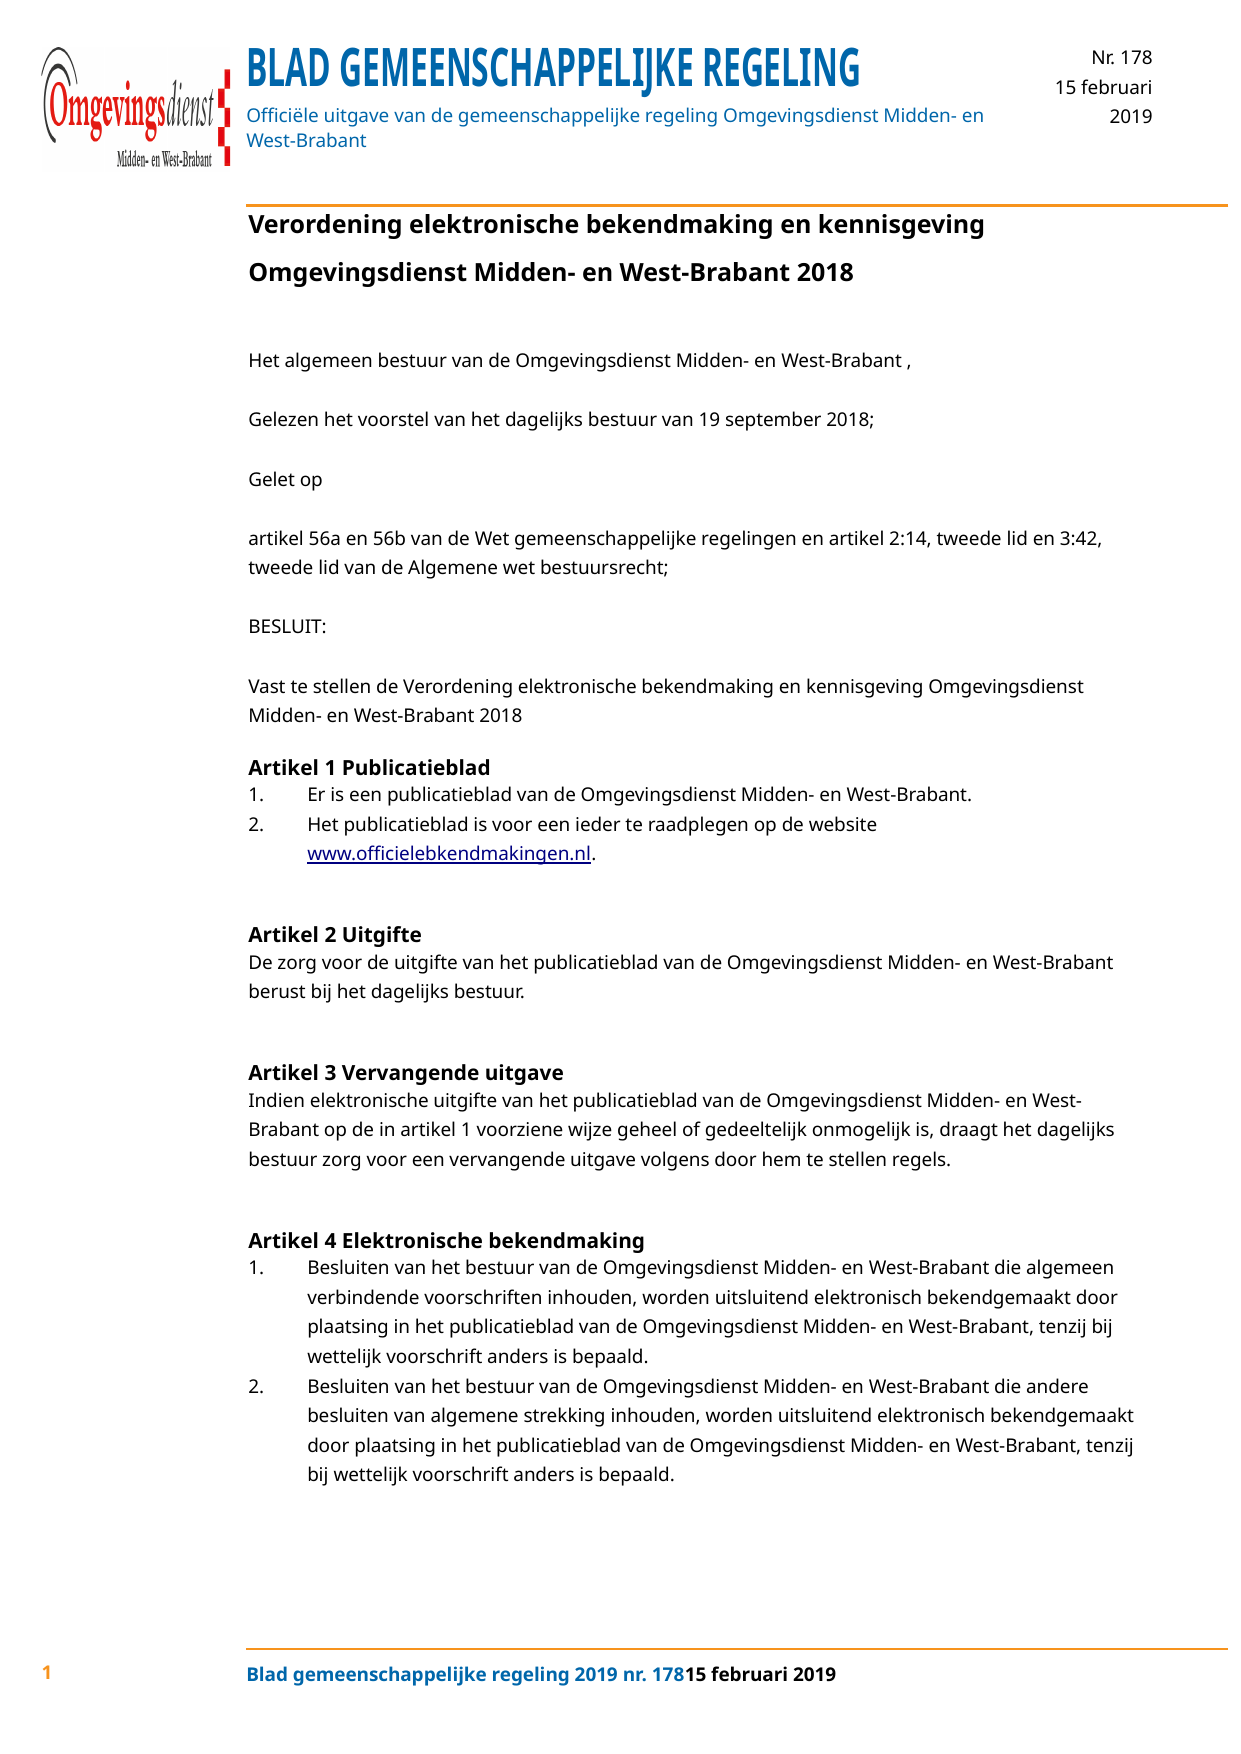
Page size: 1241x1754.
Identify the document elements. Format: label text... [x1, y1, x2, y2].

list Besluiten van het bestuur van de Omgevingsdienst Midden- en West-Brabant die andere besluiten van algemene strekking inhouden, worden uitsluitend elektronisch bekendgemaakt door plaatsing in het publicatieblad van de Omgevingsdienst Midden- en West-Brabant, tenzij bij wettelijk voorschrift anders is bepaald. [248, 1373, 1152, 1487]
text BESLUIT: [248, 614, 1152, 639]
list Er is een publicatieblad van de Omgevingsdienst Midden- en West-Brabant. [248, 781, 1152, 807]
picture [41, 47, 231, 172]
text Vast te stellen de Verordening elektronische bekendmaking en kennisgeving Omgevingsdienst Midden- en West-Brabant 2018 [248, 673, 1152, 728]
text Artikel 4 Elektronische bekendmaking [248, 1226, 1152, 1254]
text Het algemeen bestuur van de Omgevingsdienst Midden- en West-Brabant , [248, 347, 1152, 373]
list Het publicatieblad is voor een ieder te raadplegen op de website www.officielebkendmakingen.nl. [248, 811, 1152, 866]
text Artikel 1 Publicatieblad [248, 753, 1152, 781]
text De zorg voor de uitgifte van het publicatieblad van de Omgevingsdienst Midden- en West-Brabant berust bij het dagelijks bestuur. [248, 949, 1152, 1004]
text artikel 56a en 56b van de Wet gemeenschappelijke regelingen en artikel 2:14, tweede lid en 3:42, tweede lid van de Algemene wet bestuursrecht; [248, 525, 1152, 580]
text Indien elektronische uitgifte van het publicatieblad van de Omgevingsdienst Midden- en West-Brabant op de in artikel 1 voorziene wijze geheel of gedeeltelijk onmogelijk is, draagt het dagelijks bestuur zorg voor een vervangende uitgave volgens door hem te stellen regels. [248, 1087, 1152, 1172]
text Gelet op [248, 466, 1152, 492]
text Verordening elektronische bekendmaking en kennisgeving Omgevingsdienst Midden- en West-Brabant 2018 [248, 207, 1152, 288]
text Artikel 3 Vervangende uitgave [248, 1058, 1152, 1087]
text Artikel 2 Uitgifte [248, 921, 1152, 949]
text Gelezen het voorstel van het dagelijks bestuur van 19 september 2018; [248, 407, 1152, 432]
list Besluiten van het bestuur van de Omgevingsdienst Midden- en West-Brabant die algemeen verbindende voorschriften inhouden, worden uitsluitend elektronisch bekendgemaakt door plaatsing in het publicatieblad van de Omgevingsdienst Midden- en West-Brabant, tenzij bij wettelijk voorschrift anders is bepaald. [248, 1254, 1152, 1369]
